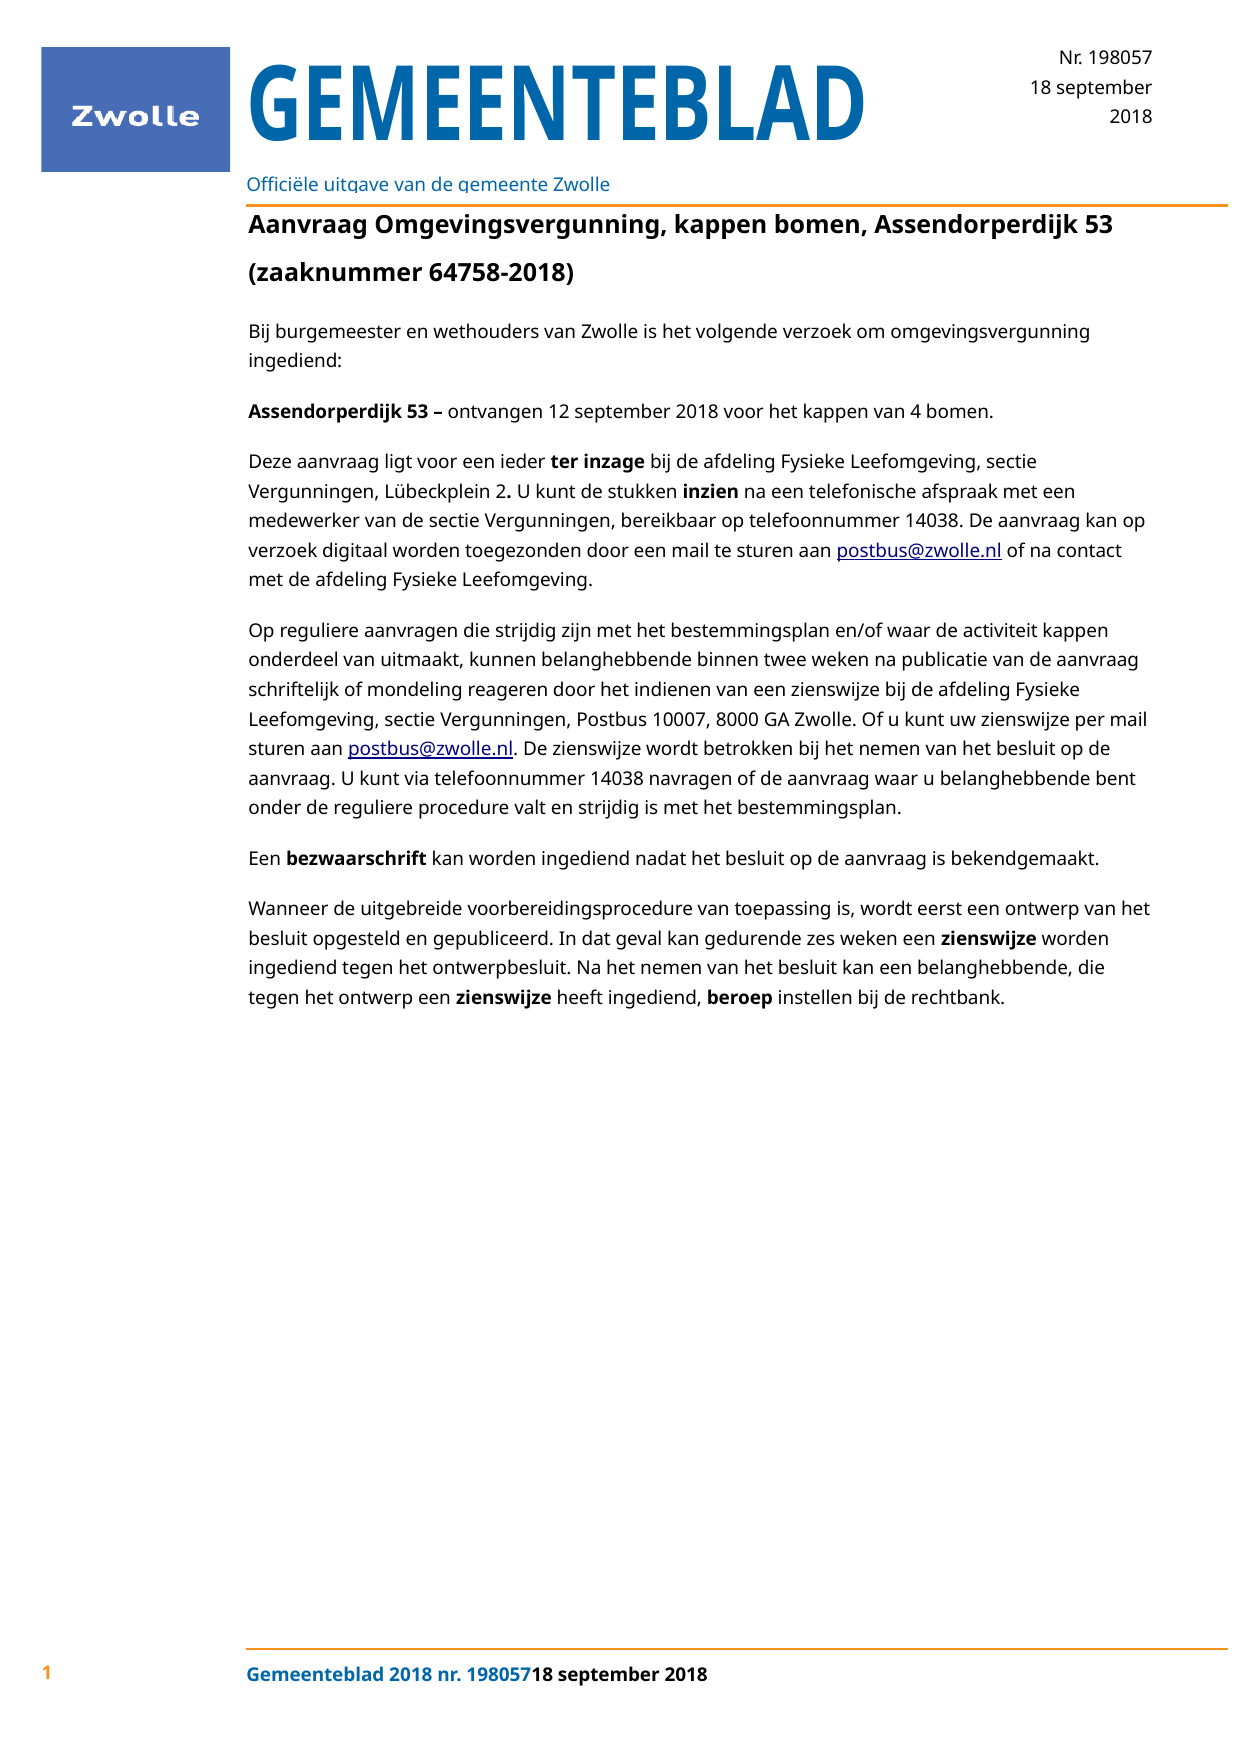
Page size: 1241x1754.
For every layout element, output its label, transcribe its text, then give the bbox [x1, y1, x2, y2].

text Een bezwaarschrift kan worden ingediend nadat het besluit op de aanvraag is bekendgemaakt. [248, 845, 1152, 871]
picture [41, 47, 231, 172]
text Op reguliere aanvragen die strijdig zijn met het bestemmingsplan en/of waar de activiteit kappen onderdeel van uitmaakt, kunnen belanghebbende binnen twee weken na publicatie van de aanvraag schriftelijk of mondeling reageren door het indienen van een zienswijze bij de afdeling Fysieke Leefomgeving, sectie Vergunningen, Postbus 10007, 8000 GA Zwolle. Of u kunt uw zienswijze per mail sturen aan postbus@zwolle.nl. De zienswijze wordt betrokken bij het nemen van het besluit op de aanvraag. U kunt via telefoonnummer 14038 navragen of de aanvraag waar u belanghebbende bent onder de reguliere procedure valt en strijdig is met het bestemmingsplan. [248, 617, 1152, 820]
text Assendorperdijk 53 – ontvangen 12 september 2018 voor het kappen van 4 bomen. [248, 398, 1152, 424]
text Bij burgemeester en wethouders van Zwolle is het volgende verzoek om omgevingsvergunning ingediend: [248, 318, 1152, 373]
text Wanneer de uitgebreide voorbereidingsprocedure van toepassing is, wordt eerst een ontwerp van het besluit opgesteld en gepubliceerd. In dat geval kan gedurende zes weken een zienswijze worden ingediend tegen het ontwerpbesluit. Na het nemen van het besluit kan een belanghebbende, die tegen het ontwerp een zienswijze heeft ingediend, beroep instellen bij de rechtbank. [248, 895, 1152, 1010]
text Aanvraag Omgevingsvergunning, kappen bomen, Assendorperdijk 53 (zaaknummer 64758-2018) [248, 207, 1152, 288]
text Deze aanvraag ligt voor een ieder ter inzage bij de afdeling Fysieke Leefomgeving, sectie Vergunningen, Lübeckplein 2. U kunt de stukken inzien na een telefonische afspraak met een medewerker van de sectie Vergunningen, bereikbaar op telefoonnummer 14038. De aanvraag kan op verzoek digitaal worden toegezonden door een mail te sturen aan postbus@zwolle.nl of na contact met de afdeling Fysieke Leefomgeving. [248, 448, 1152, 592]
